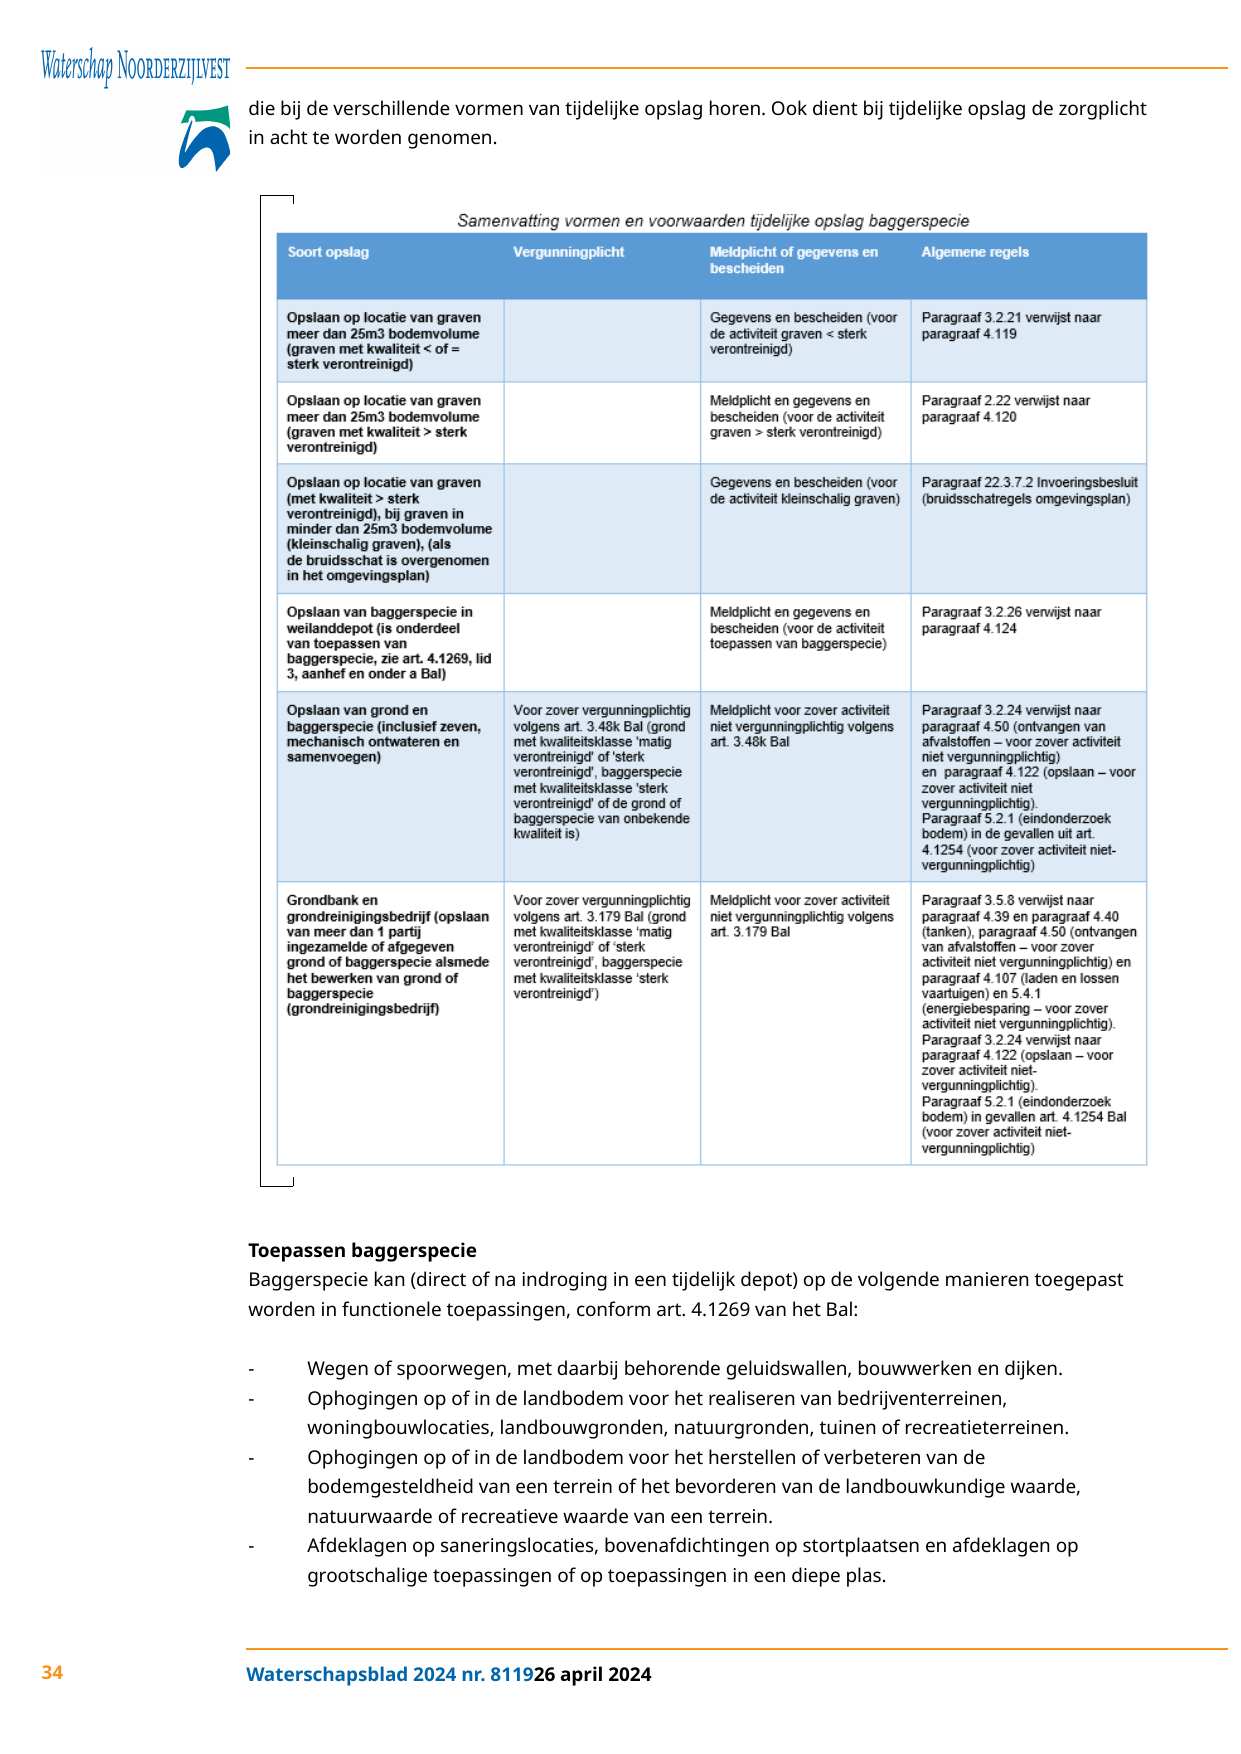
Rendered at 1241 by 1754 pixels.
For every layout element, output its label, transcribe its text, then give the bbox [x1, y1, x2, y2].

picture [268, 204, 1155, 1177]
text die bij de verschillende vormen van tijdelijke opslag horen. Ook dient bij tijdelijke opslag de zorgplicht in acht te worden genomen. [248, 95, 1152, 150]
list Wegen of spoorwegen, met daarbij behorende geluidswallen, bouwwerken en dijken. [248, 1355, 1152, 1381]
text Toepassen baggerspecie [248, 1237, 1152, 1263]
text Baggerspecie kan (direct of na indroging in een tijdelijk depot) op de volgende manieren toegepast worden in functionele toepassingen, conform art. 4.1269 van het Bal: [248, 1266, 1152, 1322]
list Ophogingen op of in de landbodem voor het realiseren van bedrijventerreinen, woningbouwlocaties, landbouwgronden, natuurgronden, tuinen of recreatieterreinen. [248, 1385, 1152, 1440]
list Ophogingen op of in de landbodem voor het herstellen of verbeteren van de bodemgesteldheid van een terrein of het bevorderen van de landbouwkundige waarde, natuurwaarde of recreatieve waarde van een terrein. [248, 1444, 1152, 1529]
picture [41, 47, 231, 172]
list Afdeklagen op saneringslocaties, bovenafdichtingen op stortplaatsen en afdeklagen op grootschalige toepassingen of op toepassingen in een diepe plas. [248, 1533, 1152, 1588]
